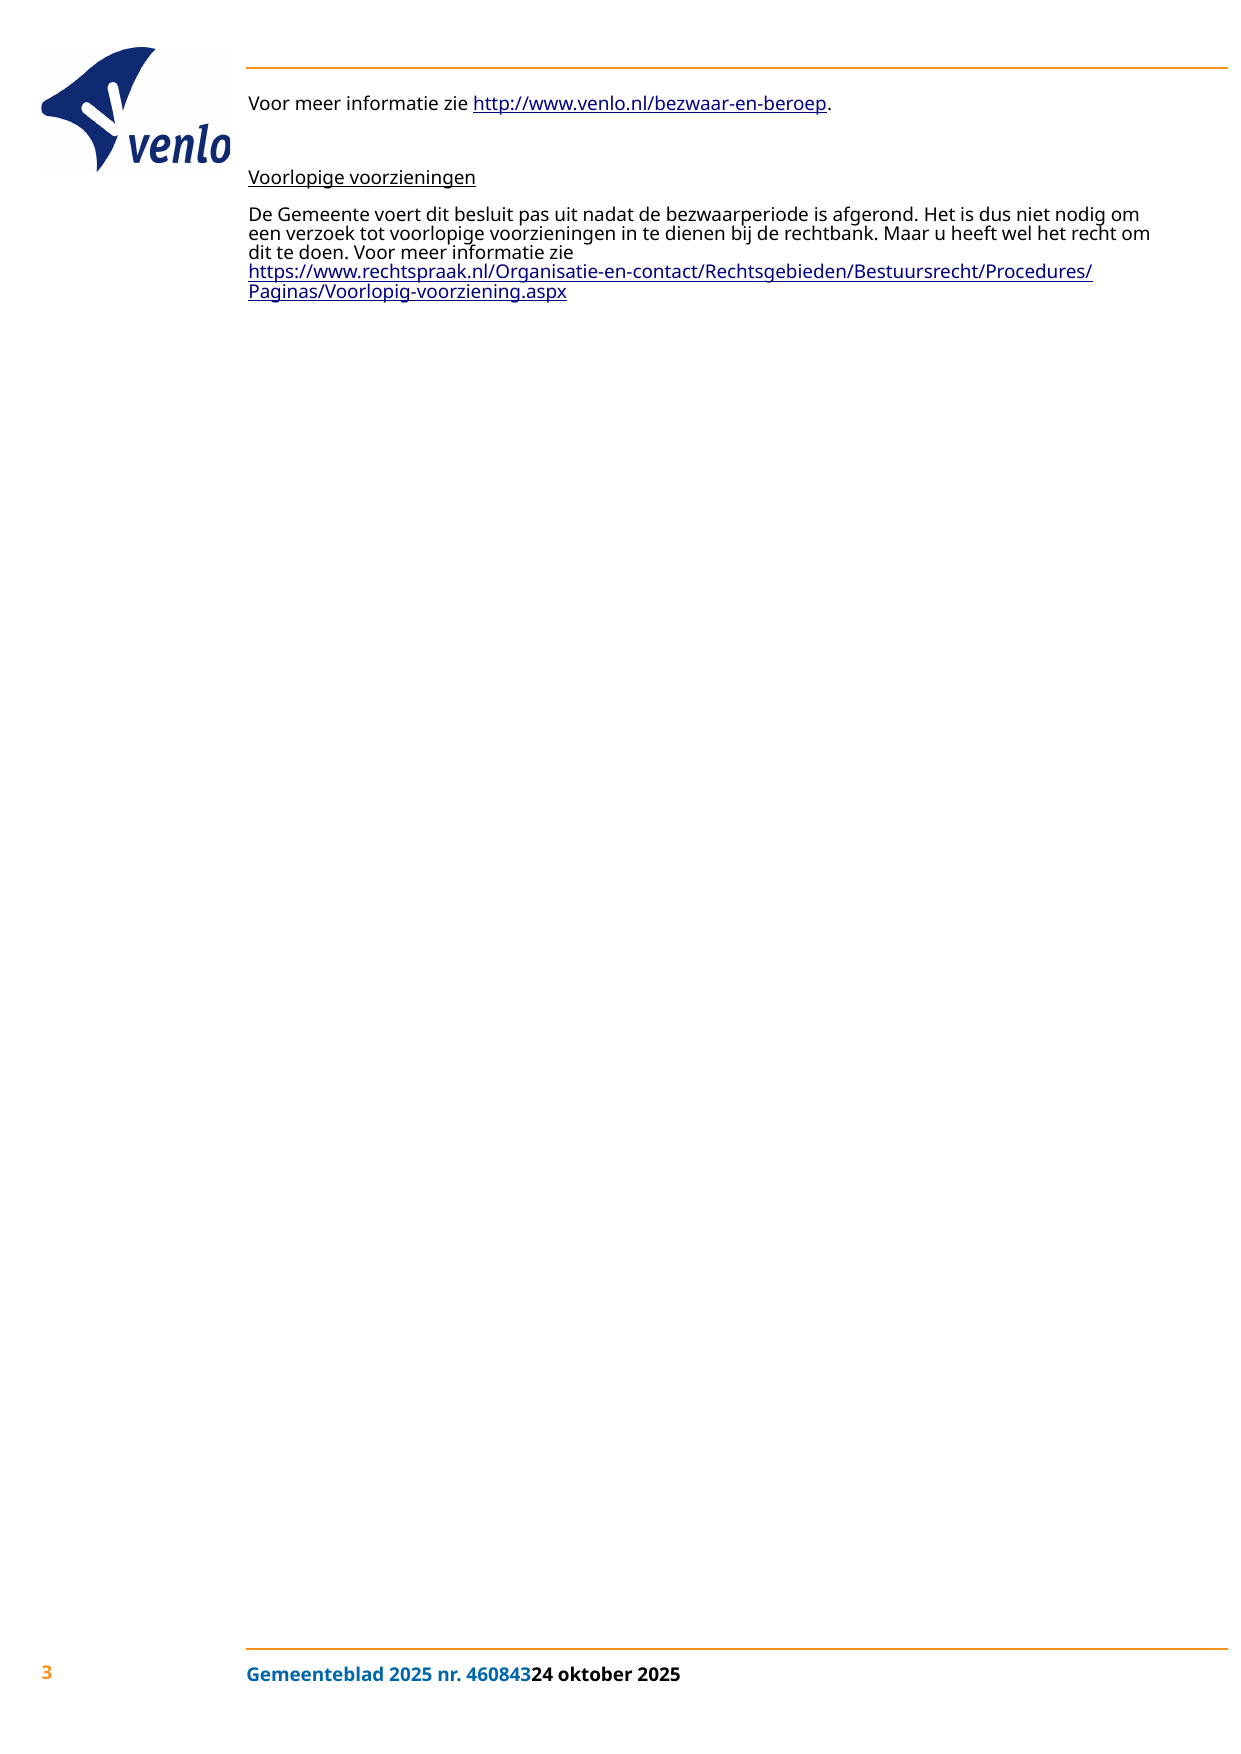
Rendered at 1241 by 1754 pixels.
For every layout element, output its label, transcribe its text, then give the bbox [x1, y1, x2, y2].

text Voor meer informatie zie http://www.venlo.nl/bezwaar-en-beroep. [248, 95, 1152, 114]
text Voorlopige voorzieningen [248, 169, 1152, 188]
picture [41, 47, 231, 172]
text De Gemeente voert dit besluit pas uit nadat de bezwaarperiode is afgerond. Het is dus niet nodig om een verzoek tot voorlopige voorzieningen in te dienen bij de rechtbank. Maar u heeft wel het recht om dit te doen. Voor meer informatie zie https://www.rechtspraak.nl/Organisatie-en-contact/Rechtsgebieden/Bestuursrecht/Procedures/Paginas/Voorlopig-voorziening.aspx [248, 206, 1152, 302]
